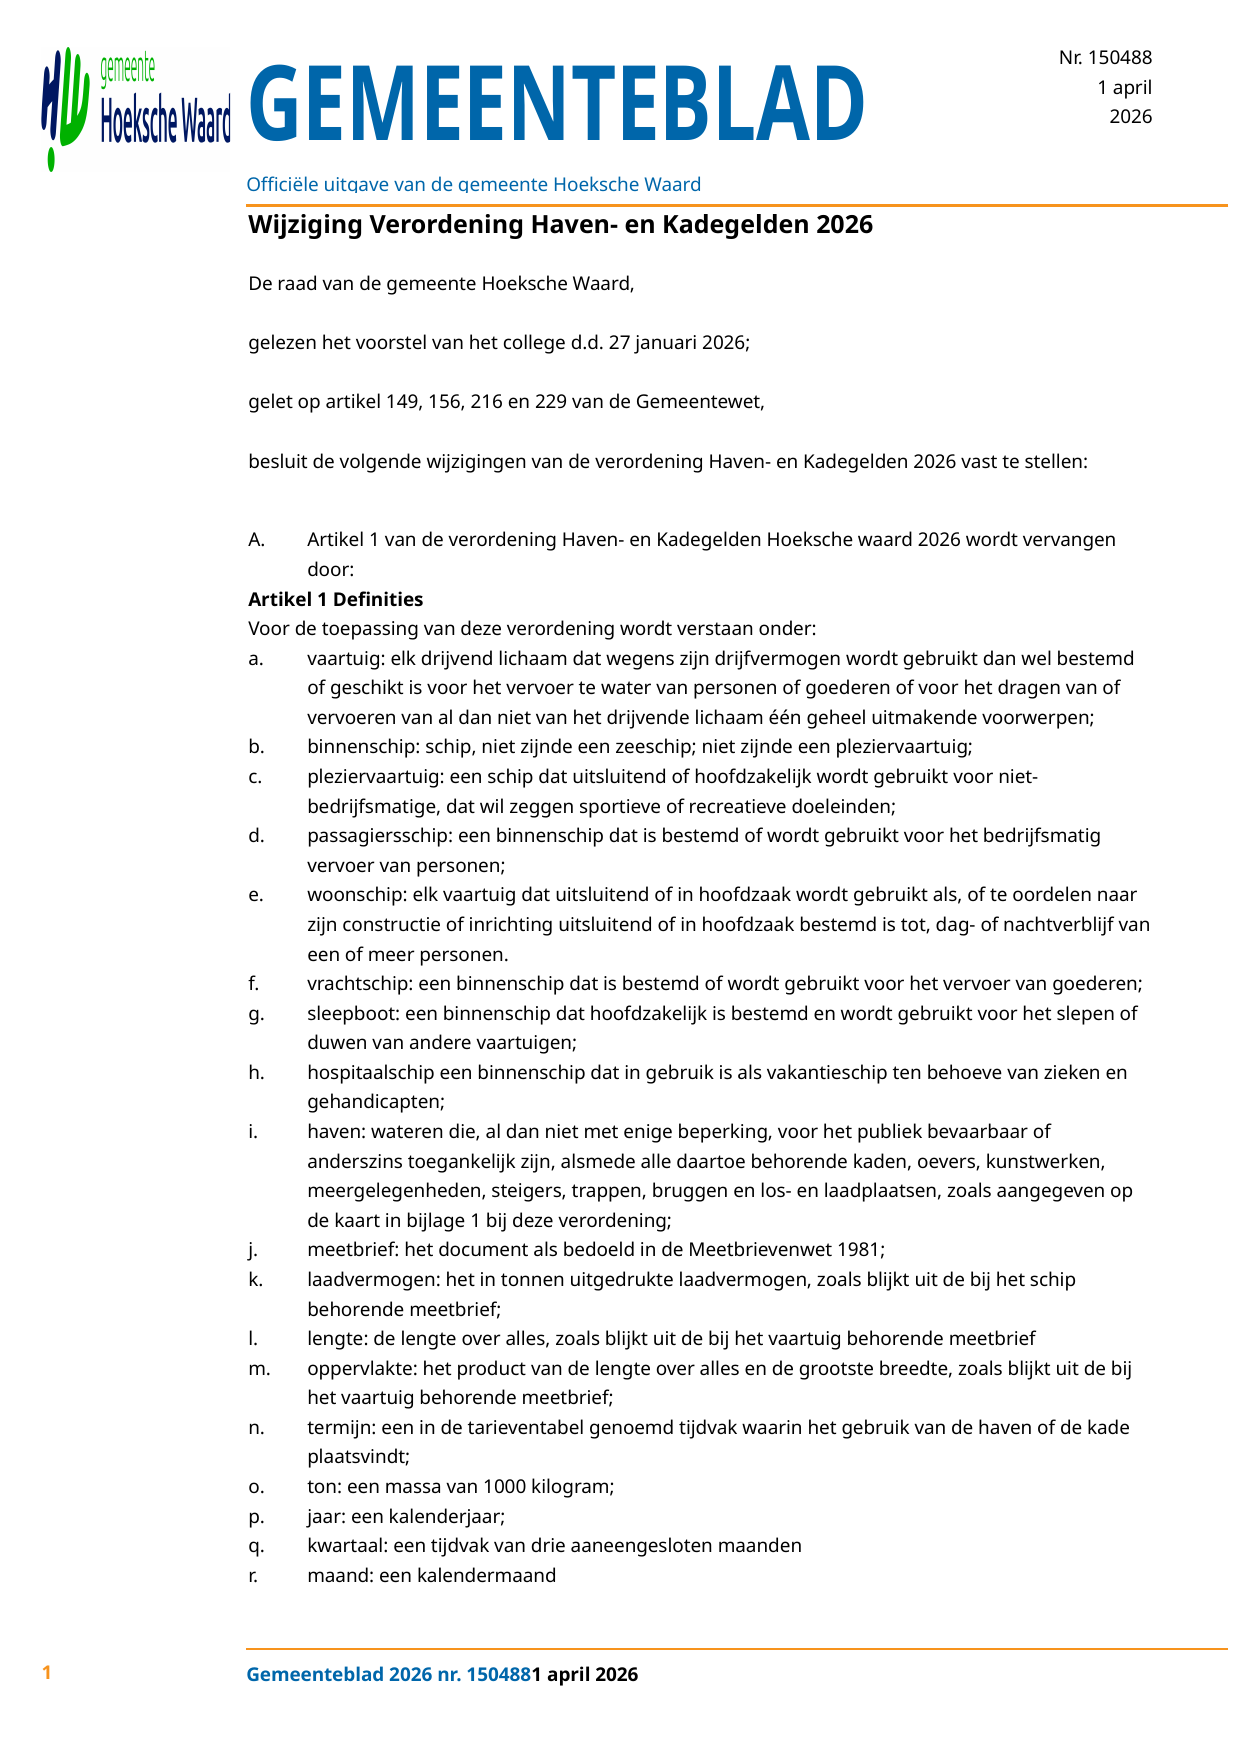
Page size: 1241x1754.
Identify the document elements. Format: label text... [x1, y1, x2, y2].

text Voor de toepassing van deze verordening wordt verstaan onder: [248, 615, 1152, 641]
list oppervlakte: het product van de lengte over alles en de grootste breedte, zoals blijkt uit de bij het vaartuig behorende meetbrief; [248, 1355, 1152, 1410]
list hospitaalschip een binnenschip dat in gebruik is als vakantieschip ten behoeve van zieken en gehandicapten; [248, 1059, 1152, 1114]
list haven: wateren die, al dan niet met enige beperking, voor het publiek bevaarbaar of anderszins toegankelijk zijn, alsmede alle daartoe behorende kaden, oevers, kunstwerken, meergelegenheden, steigers, trappen, bruggen en los- en laadplaatsen, zoals aangegeven op de kaart in bijlage 1 bij deze verordening; [248, 1118, 1152, 1233]
list jaar: een kalenderjaar; [248, 1503, 1152, 1529]
list sleepboot: een binnenschip dat hoofdzakelijk is bestemd en wordt gebruikt voor het slepen of duwen van andere vaartuigen; [248, 1000, 1152, 1055]
list kwartaal: een tijdvak van drie aaneengesloten maanden [248, 1532, 1152, 1558]
list laadvermogen: het in tonnen uitgedrukte laadvermogen, zoals blijkt uit de bij het schip behorende meetbrief; [248, 1266, 1152, 1322]
picture [41, 47, 231, 172]
list termijn: een in de tarieventabel genoemd tijdvak waarin het gebruik van de haven of de kade plaatsvindt; [248, 1414, 1152, 1469]
list meetbrief: het document als bedoeld in de Meetbrievenwet 1981; [248, 1237, 1152, 1262]
list binnenschip: schip, niet zijnde een zeeschip; niet zijnde een pleziervaartuig; [248, 734, 1152, 759]
text gelet op artikel 149, 156, 216 en 229 van de Gemeentewet, [248, 389, 1152, 414]
text Wijziging Verordening Haven- en Kadegelden 2026 [248, 207, 1152, 241]
list pleziervaartuig: een schip dat uitsluitend of hoofdzakelijk wordt gebruikt voor niet-bedrijfsmatige, dat wil zeggen sportieve of recreatieve doeleinden; [248, 763, 1152, 819]
text Artikel 1 Definities [248, 586, 1152, 612]
text besluit de volgende wijzigingen van de verordening Haven- en Kadegelden 2026 vast te stellen: [248, 448, 1152, 473]
list ton: een massa van 1000 kilogram; [248, 1473, 1152, 1499]
list woonschip: elk vaartuig dat uitsluitend of in hoofdzaak wordt gebruikt als, of te oordelen naar zijn constructie of inrichting uitsluitend of in hoofdzaak bestemd is tot, dag- of nachtverblijf van een of meer personen. [248, 882, 1152, 967]
text De raad van de gemeente Hoeksche Waard, [248, 270, 1152, 296]
list Artikel 1 van de verordening Haven- en Kadegelden Hoeksche waard 2026 wordt vervangen door: [248, 527, 1152, 582]
list vrachtschip: een binnenschip dat is bestemd of wordt gebruikt voor het vervoer van goederen; [248, 970, 1152, 996]
list passagiersschip: een binnenschip dat is bestemd of wordt gebruikt voor het bedrijfsmatig vervoer van personen; [248, 822, 1152, 878]
list maand: een kalendermaand [248, 1562, 1152, 1588]
list lengte: de lengte over alles, zoals blijkt uit de bij het vaartuig behorende meetbrief [248, 1325, 1152, 1351]
text gelezen het voorstel van het college d.d. 27 januari 2026; [248, 329, 1152, 355]
list vaartuig: elk drijvend lichaam dat wegens zijn drijfvermogen wordt gebruikt dan wel bestemd of geschikt is voor het vervoer te water van personen of goederen of voor het dragen van of vervoeren van al dan niet van het drijvende lichaam één geheel uitmakende voorwerpen; [248, 645, 1152, 730]
